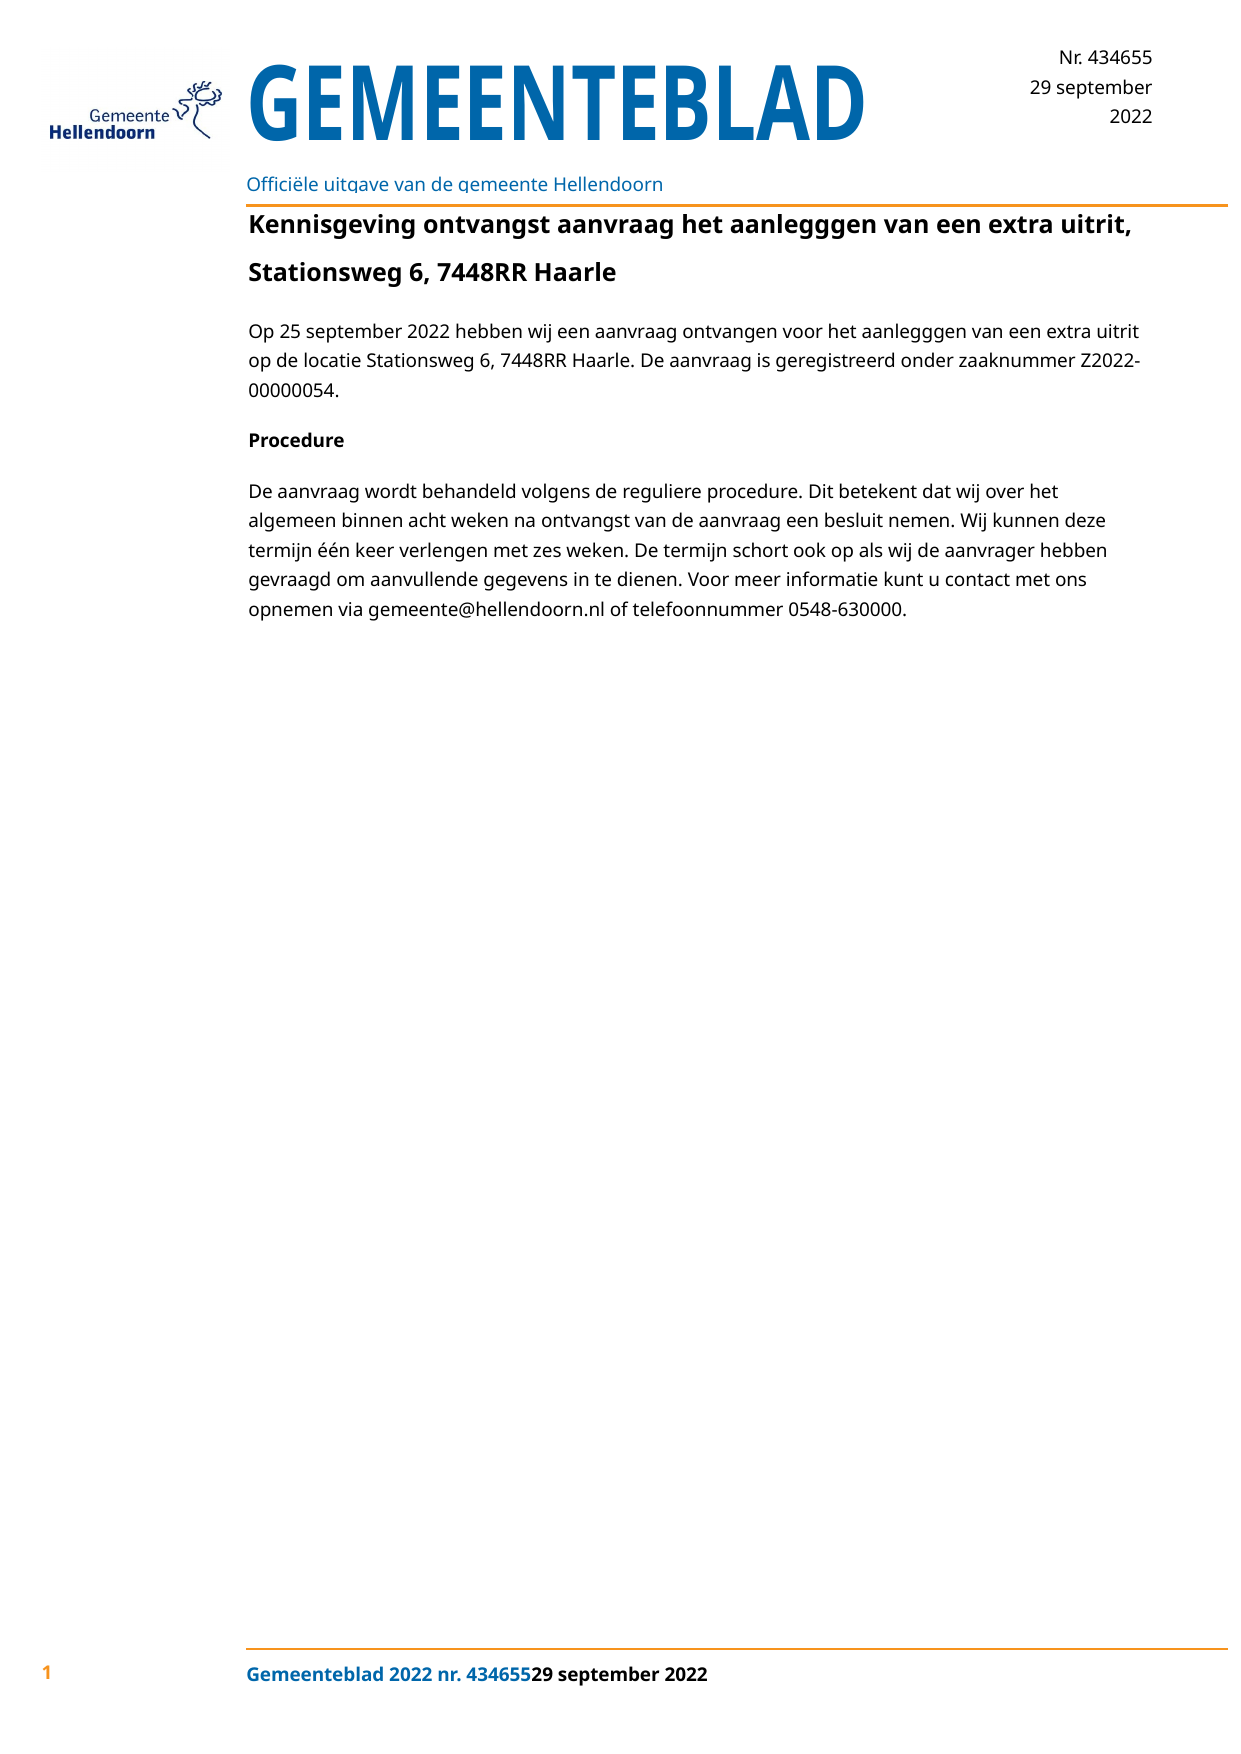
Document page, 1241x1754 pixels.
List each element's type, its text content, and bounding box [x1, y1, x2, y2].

text Procedure [248, 427, 1152, 453]
picture [41, 47, 231, 172]
text Op 25 september 2022 hebben wij een aanvraag ontvangen voor het aanlegggen van een extra uitrit op de locatie Stationsweg 6, 7448RR Haarle. De aanvraag is geregistreerd onder zaaknummer Z2022-00000054. [248, 318, 1152, 403]
text De aanvraag wordt behandeld volgens de reguliere procedure. Dit betekent dat wij over het algemeen binnen acht weken na ontvangst van de aanvraag een besluit nemen. Wij kunnen deze termijn één keer verlengen met zes weken. De termijn schort ook op als wij de aanvrager hebben gevraagd om aanvullende gegevens in te dienen. Voor meer informatie kunt u contact met ons opnemen via gemeente@hellendoorn.nl of telefoonnummer 0548-630000. [248, 478, 1152, 622]
text Kennisgeving ontvangst aanvraag het aanlegggen van een extra uitrit, Stationsweg 6, 7448RR Haarle [248, 207, 1152, 288]
